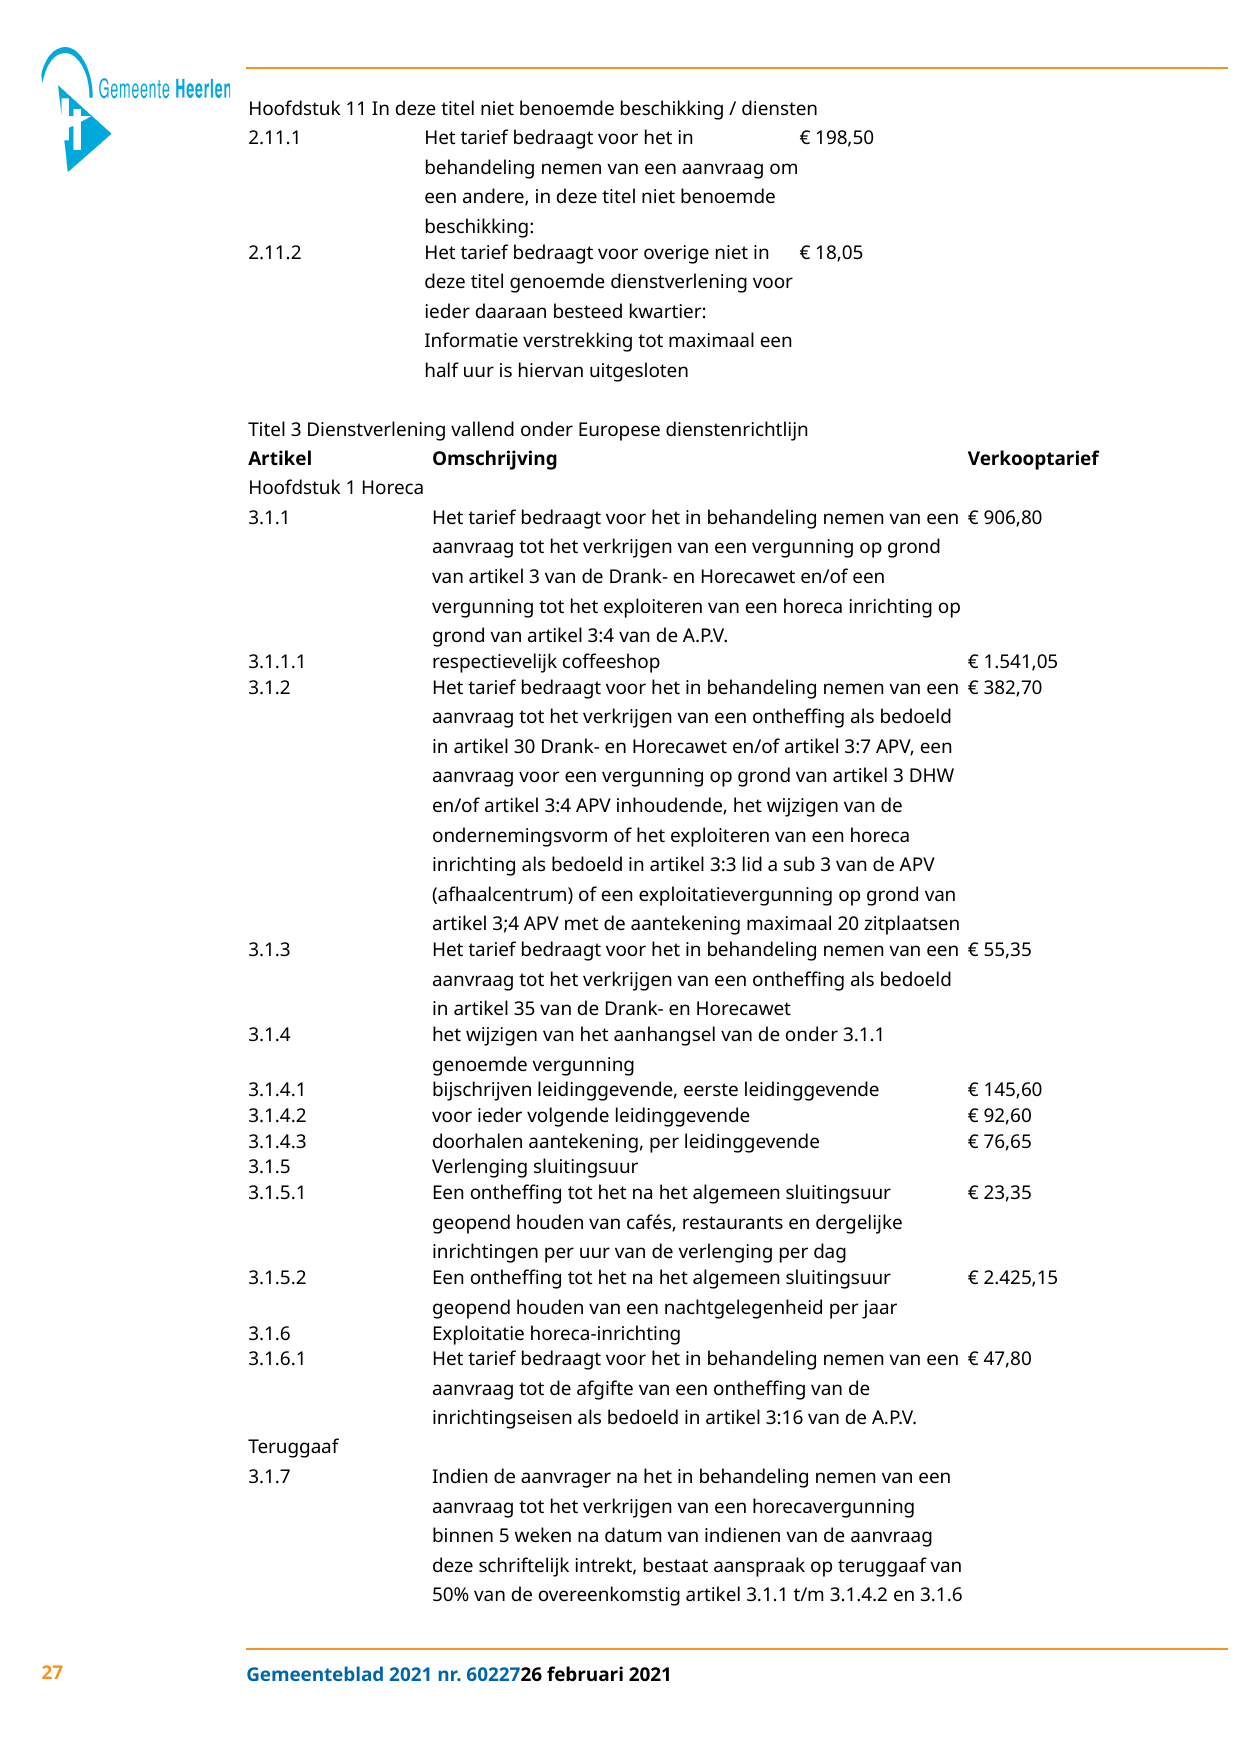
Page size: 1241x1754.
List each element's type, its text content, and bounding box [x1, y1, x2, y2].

picture [41, 47, 231, 172]
table_cell 3.1.6.1 [248, 1345, 432, 1430]
table_cell 3.1.5.2 [248, 1264, 432, 1320]
table_cell Het tarief bedraagt voor het in behandeling nemen van een aanvraag tot het verkrijgen van een ontheffing als bedoeld in artikel 30 Drank- en Horecawet en/of artikel 3:7 APV, een aanvraag voor een vergunning op grond van artikel 3 DHW en/of artikel 3:4 APV inhoudende, het wijzigen van de ondernemingsvorm of het exploiteren van een horeca inrichting als bedoeld in artikel 3:3 lid a sub 3 van de APV (afhaalcentrum) of een exploitatievergunning op grond van artikel 3;4 APV met de aantekening maximaal 20 zitplaatsen [432, 674, 968, 936]
table_header 3.1.1 [248, 504, 432, 648]
picture [41, 47, 59, 70]
table_header € 906,80 [968, 504, 1152, 648]
table_cell € 1.541,05 [968, 648, 1152, 674]
table_cell bijschrijven leidinggevende, eerste leidinggevende [432, 1077, 968, 1102]
table_cell 3.1.3 [248, 936, 432, 1021]
table_cell 2.11.2 [248, 239, 424, 383]
table_header Het tarief bedraagt voor het in behandeling nemen van een aanvraag tot het verkrijgen van een vergunning op grond van artikel 3 van de Drank- en Horecawet en/of een vergunning tot het exploiteren van een horeca inrichting op grond van artikel 3:4 van de A.P.V. [432, 504, 968, 648]
table_cell 3.1.5 [248, 1154, 432, 1179]
table_cell 3.1.6 [248, 1320, 432, 1345]
table_header € 198,50 [799, 125, 975, 239]
table_header [975, 125, 1152, 239]
table_cell Een ontheffing tot het na het algemeen sluitingsuur geopend houden van cafés, restaurants en dergelijke inrichtingen per uur van de verlenging per dag [432, 1180, 968, 1264]
table_header [968, 1463, 1152, 1607]
table_cell € 23,35 [968, 1180, 1152, 1264]
table_cell Het tarief bedraagt voor het in behandeling nemen van een aanvraag tot de afgifte van een ontheffing van de inrichtingseisen als bedoeld in artikel 3:16 van de A.P.V. [432, 1345, 968, 1430]
table_cell 3.1.4 [248, 1021, 432, 1077]
table_header Verkooptarief [968, 446, 1152, 471]
text Teruggaaf [248, 1433, 1152, 1459]
table_header 3.1.7 [248, 1463, 432, 1607]
table_header Omschrijving [432, 446, 968, 471]
text Hoofdstuk 1 Horeca [248, 474, 1152, 500]
table_cell Het tarief bedraagt voor het in behandeling nemen van een aanvraag tot het verkrijgen van een ontheffing als bedoeld in artikel 35 van de Drank- en Horecawet [432, 936, 968, 1021]
table_cell 3.1.1.1 [248, 648, 432, 674]
table_cell voor ieder volgende leidinggevende [432, 1102, 968, 1128]
table_header Artikel [248, 446, 432, 471]
table_cell 3.1.4.1 [248, 1077, 432, 1102]
table_cell Het tarief bedraagt voor overige niet in deze titel genoemde dienstverlening voor ieder daaraan besteed kwartier: Informatie verstrekking tot maximaal een half uur is hiervan uitgesloten [424, 239, 799, 383]
table_cell € 76,65 [968, 1128, 1152, 1154]
table_cell € 47,80 [968, 1345, 1152, 1430]
table_header Het tarief bedraagt voor het in behandeling nemen van een aanvraag om een andere, in deze titel niet benoemde beschikking: [424, 125, 799, 239]
table_cell € 92,60 [968, 1102, 1152, 1128]
table_cell [968, 1320, 1152, 1345]
table_cell het wijzigen van het aanhangsel van de onder 3.1.1 genoemde vergunning [432, 1021, 968, 1077]
table_cell € 382,70 [968, 674, 1152, 936]
table_cell Exploitatie horeca-inrichting [432, 1320, 968, 1345]
table_cell 3.1.4.3 [248, 1128, 432, 1154]
table_cell 3.1.2 [248, 674, 432, 936]
text Hoofdstuk 11 In deze titel niet benoemde beschikking / diensten [248, 95, 1152, 121]
table_cell [968, 1154, 1152, 1179]
table_cell 3.1.5.1 [248, 1180, 432, 1264]
table_header 2.11.1 [248, 125, 424, 239]
table_cell Een ontheffing tot het na het algemeen sluitingsuur geopend houden van een nachtgelegenheid per jaar [432, 1264, 968, 1320]
table_cell € 55,35 [968, 936, 1152, 1021]
table_cell doorhalen aantekening, per leidinggevende [432, 1128, 968, 1154]
table_cell € 145,60 [968, 1077, 1152, 1102]
table_cell [968, 1021, 1152, 1077]
table_cell Verlenging sluitingsuur [432, 1154, 968, 1179]
table_header Indien de aanvrager na het in behandeling nemen van een aanvraag tot het verkrijgen van een horecavergunning binnen 5 weken na datum van indienen van de aanvraag deze schriftelijk intrekt, bestaat aanspraak op teruggaaf van 50% van de overeenkomstig artikel 3.1.1 t/m 3.1.4.2 en 3.1.6 [432, 1463, 968, 1607]
table_cell 3.1.4.2 [248, 1102, 432, 1128]
text Titel 3 Dienstverlening vallend onder Europese dienstenrichtlijn [248, 416, 1152, 442]
table_cell [975, 239, 1152, 383]
table_cell respectievelijk coffeeshop [432, 648, 968, 674]
table_cell € 18,05 [799, 239, 975, 383]
table_cell € 2.425,15 [968, 1264, 1152, 1320]
